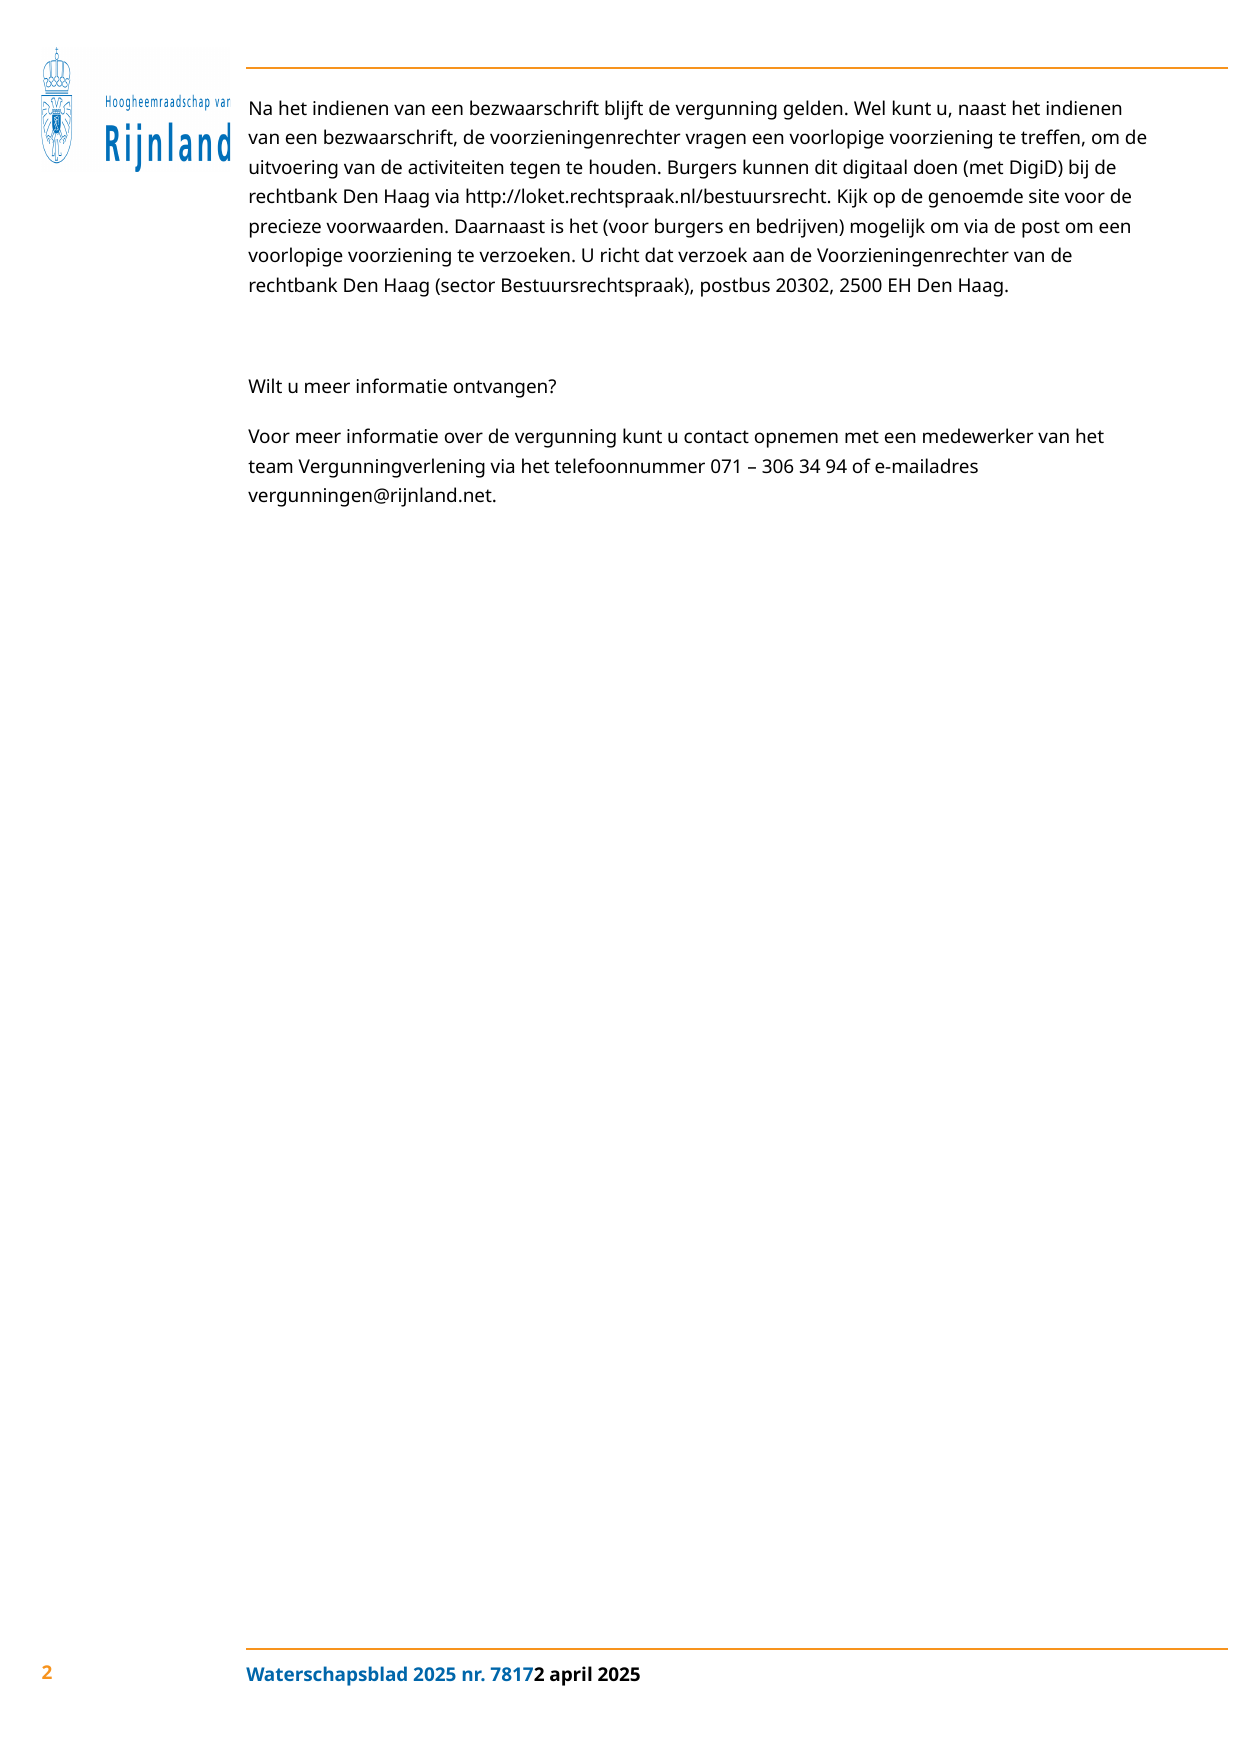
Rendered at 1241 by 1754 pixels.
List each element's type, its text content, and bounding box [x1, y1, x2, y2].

text Wilt u meer informatie ontvangen? [248, 373, 1152, 399]
text Na het indienen van een bezwaarschrift blijft de vergunning gelden. Wel kunt u, naast het indienen van een bezwaarschrift, de voorzieningenrechter vragen een voorlopige voorziening te treffen, om de uitvoering van de activiteiten tegen te houden. Burgers kunnen dit digitaal doen (met DigiD) bij de rechtbank Den Haag via http://loket.rechtspraak.nl/bestuursrecht. Kijk op de genoemde site voor de precieze voorwaarden. Daarnaast is het (voor burgers en bedrijven) mogelijk om via de post om een voorlopige voorziening te verzoeken. U richt dat verzoek aan de Voorzieningenrechter van de rechtbank Den Haag (sector Bestuursrechtspraak), postbus 20302, 2500 EH Den Haag. [248, 95, 1152, 298]
text Voor meer informatie over de vergunning kunt u contact opnemen met een medewerker van het team Vergunningverlening via het telefoonnummer 071 – 306 34 94 of e-mailadres vergunningen@rijnland.net. [248, 423, 1152, 508]
picture [41, 47, 231, 172]
